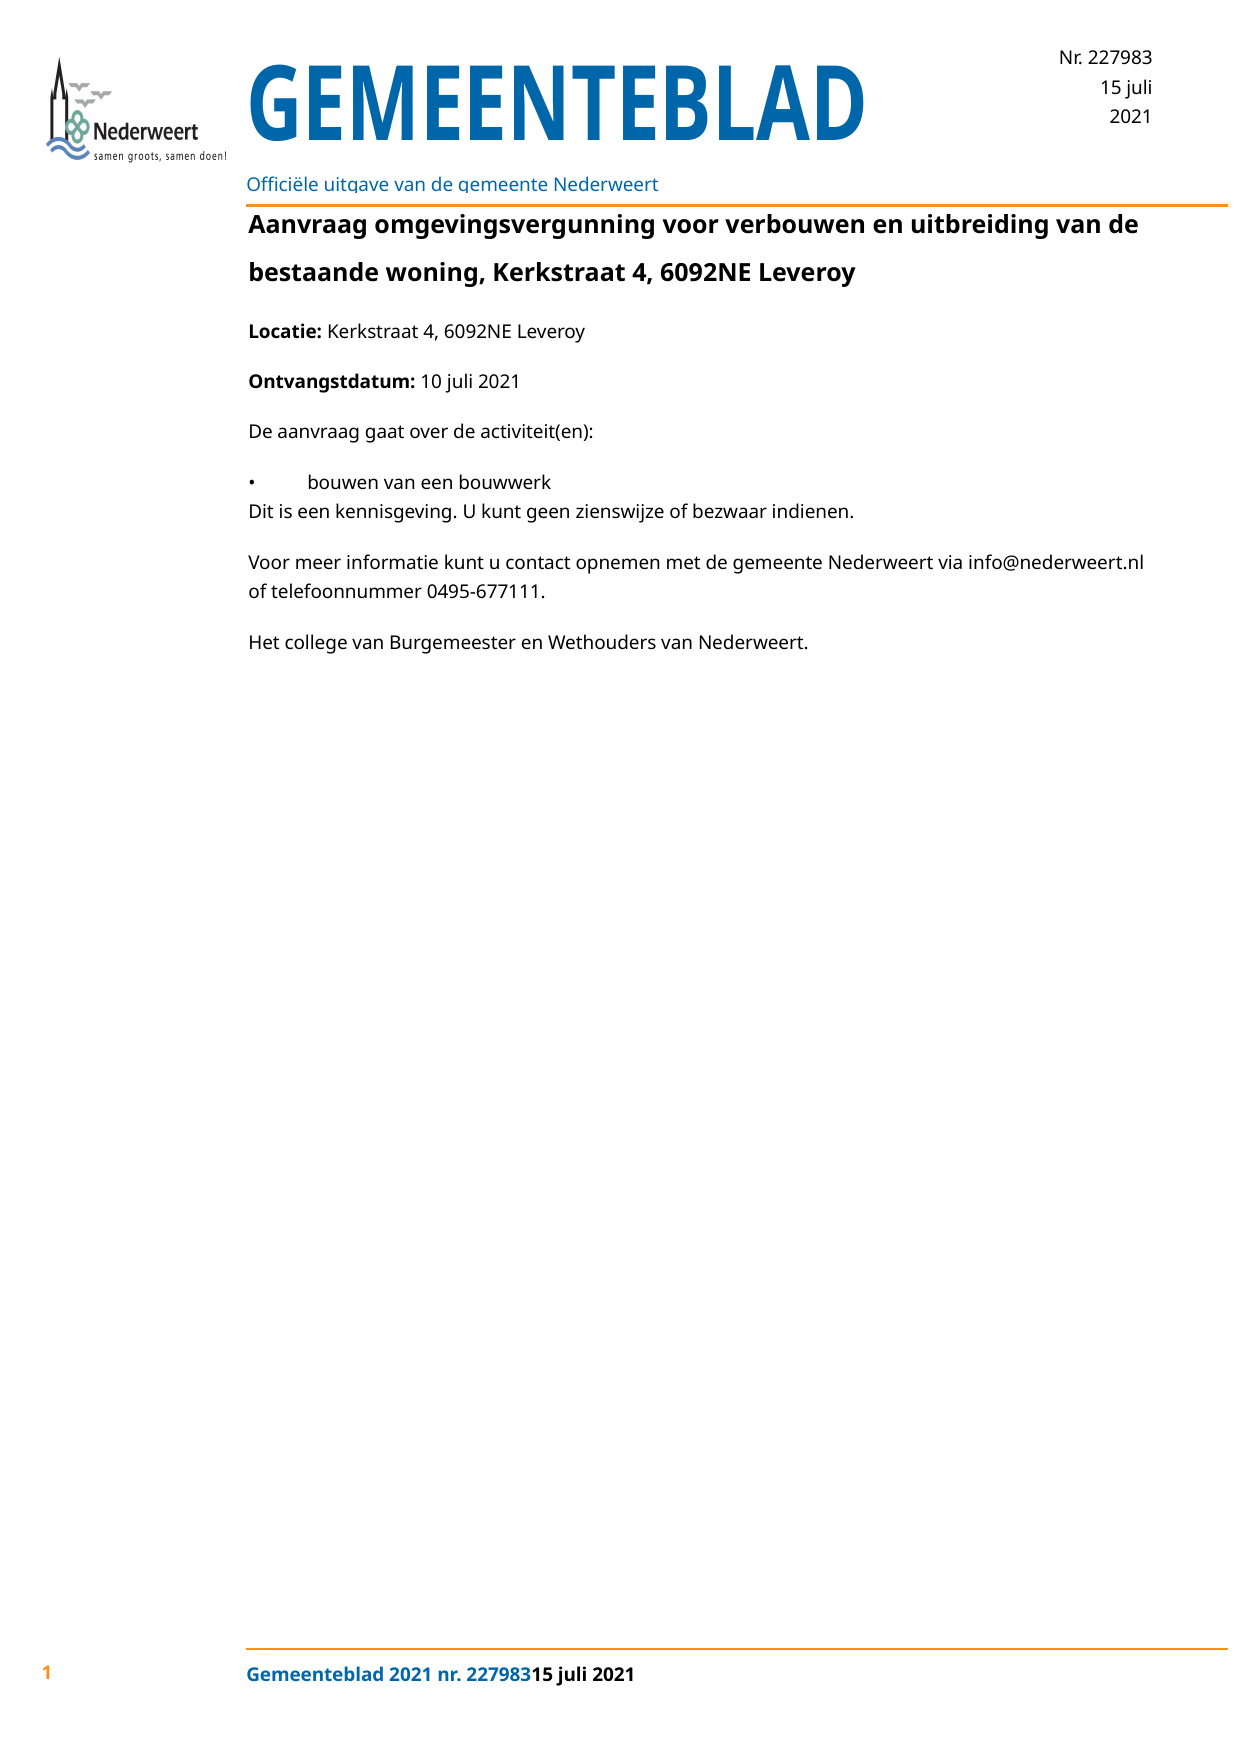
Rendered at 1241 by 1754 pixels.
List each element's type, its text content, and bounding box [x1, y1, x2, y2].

list bouwen van een bouwwerk [248, 469, 1152, 495]
text Dit is een kennisgeving. U kunt geen zienswijze of bezwaar indienen. [248, 499, 1152, 524]
text Voor meer informatie kunt u contact opnemen met de gemeente Nederweert via info@nederweert.nl of telefoonnummer 0495-677111. [248, 549, 1152, 604]
text Het college van Burgemeester en Wethouders van Nederweert. [248, 629, 1152, 655]
text Aanvraag omgevingsvergunning voor verbouwen en uitbreiding van de bestaande woning, Kerkstraat 4, 6092NE Leveroy [248, 207, 1152, 288]
text Ontvangstdatum: 10 juli 2021 [248, 368, 1152, 394]
picture [41, 47, 231, 172]
text De aanvraag gaat over de activiteit(en): [248, 419, 1152, 444]
text Locatie: Kerkstraat 4, 6092NE Leveroy [248, 318, 1152, 344]
